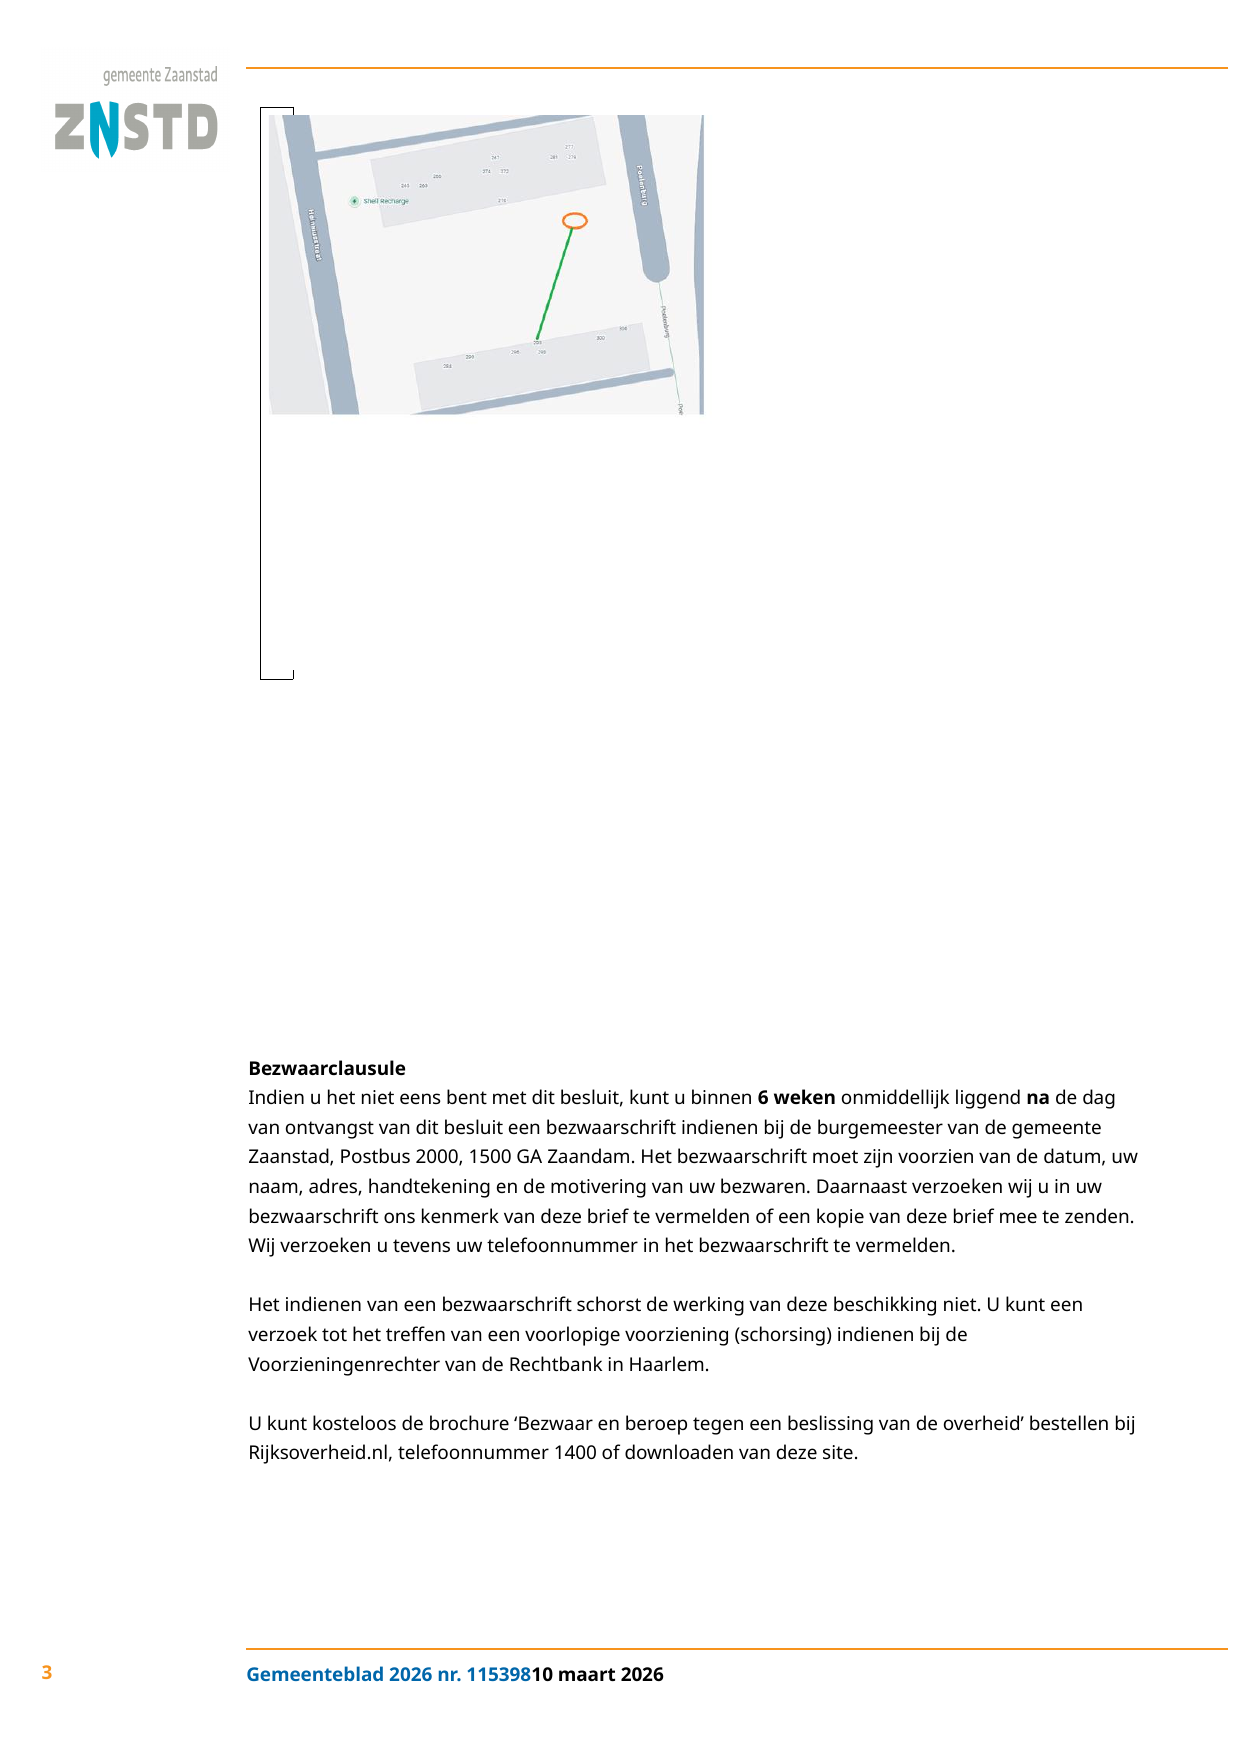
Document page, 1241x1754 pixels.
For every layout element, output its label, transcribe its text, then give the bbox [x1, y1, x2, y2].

text Het indienen van een bezwaarschrift schorst de werking van deze beschikking niet. U kunt een verzoek tot het treffen van een voorlopige voorziening (schorsing) indienen bij de Voorzieningenrechter van de Rechtbank in Haarlem. [248, 1292, 1152, 1376]
picture [268, 115, 1155, 670]
text Bezwaarclausule [248, 1055, 1152, 1081]
text U kunt kosteloos de brochure ‘Bezwaar en beroep tegen een beslissing van de overheid’ bestellen bij Rijksoverheid.nl, telefoonnummer 1400 of downloaden van deze site. [248, 1410, 1152, 1465]
picture [41, 47, 231, 172]
text Indien u het niet eens bent met dit besluit, kunt u binnen 6 weken onmiddellijk liggend na de dag van ontvangst van dit besluit een bezwaarschrift indienen bij de burgemeester van de gemeente Zaanstad, Postbus 2000, 1500 GA Zaandam. Het bezwaarschrift moet zijn voorzien van de datum, uw naam, adres, handtekening en de motivering van uw bezwaren. Daarnaast verzoeken wij u in uw bezwaarschrift ons kenmerk van deze brief te vermelden of een kopie van deze brief mee te zenden. Wij verzoeken u tevens uw telefoonnummer in het bezwaarschrift te vermelden. [248, 1084, 1152, 1258]
